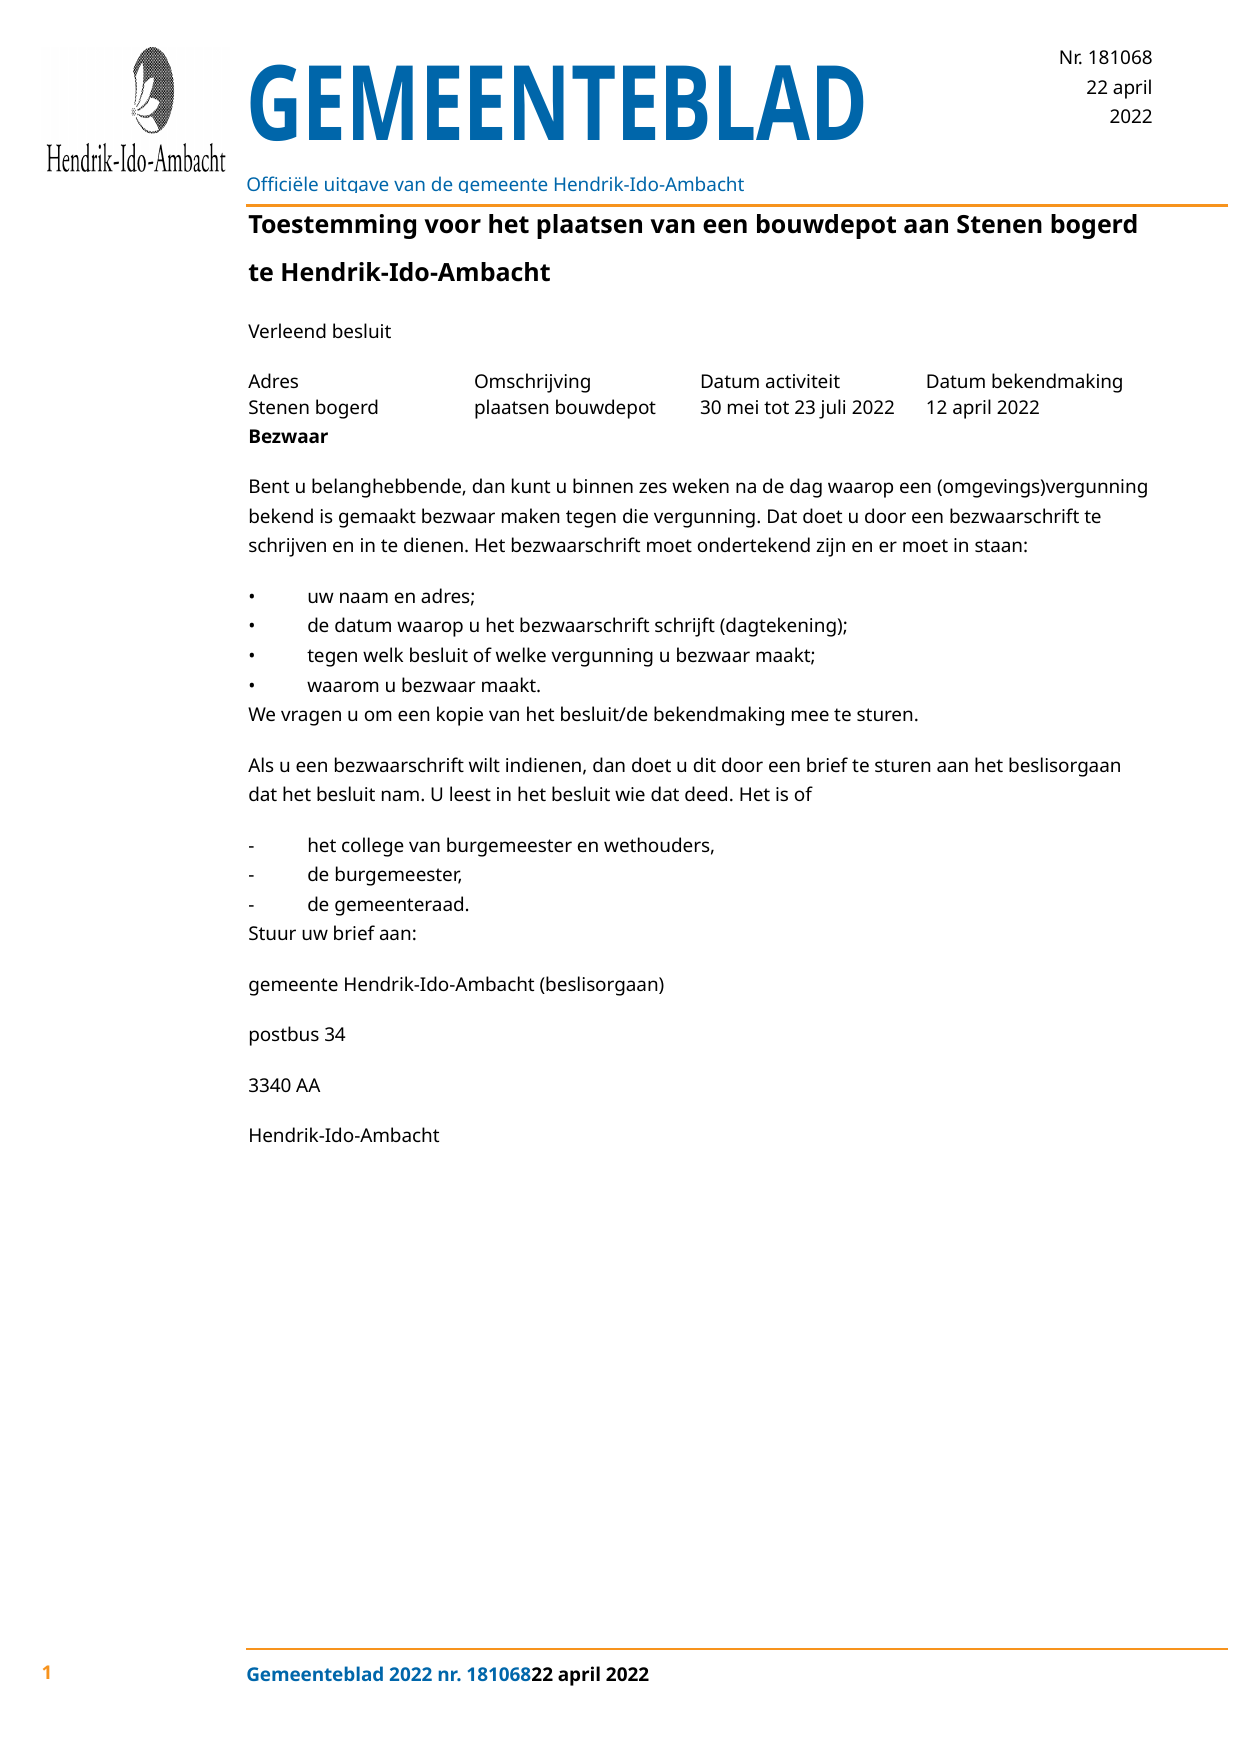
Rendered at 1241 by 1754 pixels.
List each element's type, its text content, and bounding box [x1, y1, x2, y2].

list de datum waarop u het bezwaarschrift schrijft (dagtekening); [248, 613, 1152, 638]
list de gemeenteraad. [248, 891, 1152, 917]
text 3340 AA [248, 1072, 1152, 1098]
table_cell 12 april 2022 [926, 394, 1152, 420]
text Bent u belanghebbende, dan kunt u binnen zes weken na de dag waarop een (omgevings)vergunning bekend is gemaakt bezwaar maken tegen die vergunning. Dat doet u door een bezwaarschrift te schrijven en in te dienen. Het bezwaarschrift moet ondertekend zijn en er moet in staan: [248, 473, 1152, 558]
table_cell plaatsen bouwdepot [474, 394, 700, 420]
table_header Datum activiteit [700, 369, 926, 394]
text gemeente Hendrik-Ido-Ambacht (beslisorgaan) [248, 971, 1152, 997]
text Als u een bezwaarschrift wilt indienen, dan doet u dit door een brief te sturen aan het beslisorgaan dat het besluit nam. U leest in het besluit wie dat deed. Het is of [248, 752, 1152, 807]
list waarom u bezwaar maakt. [248, 672, 1152, 698]
table_cell 30 mei tot 23 juli 2022 [700, 394, 926, 420]
table_header Datum bekendmaking [926, 369, 1152, 394]
text Toestemming voor het plaatsen van een bouwdepot aan Stenen bogerd te Hendrik-Ido-Ambacht [248, 207, 1152, 288]
picture [41, 47, 231, 172]
text We vragen u om een kopie van het besluit/de bekendmaking mee te sturen. [248, 701, 1152, 727]
list tegen welk besluit of welke vergunning u bezwaar maakt; [248, 642, 1152, 668]
list de burgemeester, [248, 861, 1152, 887]
text Bezwaar [248, 423, 1152, 449]
text Verleend besluit [248, 318, 1152, 344]
table_header Adres [248, 369, 474, 394]
table_cell Stenen bogerd [248, 394, 474, 420]
text Stuur uw brief aan: [248, 921, 1152, 946]
text postbus 34 [248, 1021, 1152, 1047]
list het college van burgemeester en wethouders, [248, 832, 1152, 858]
table_header Omschrijving [474, 369, 700, 394]
text Hendrik-Ido-Ambacht [248, 1122, 1152, 1148]
list uw naam en adres; [248, 583, 1152, 609]
